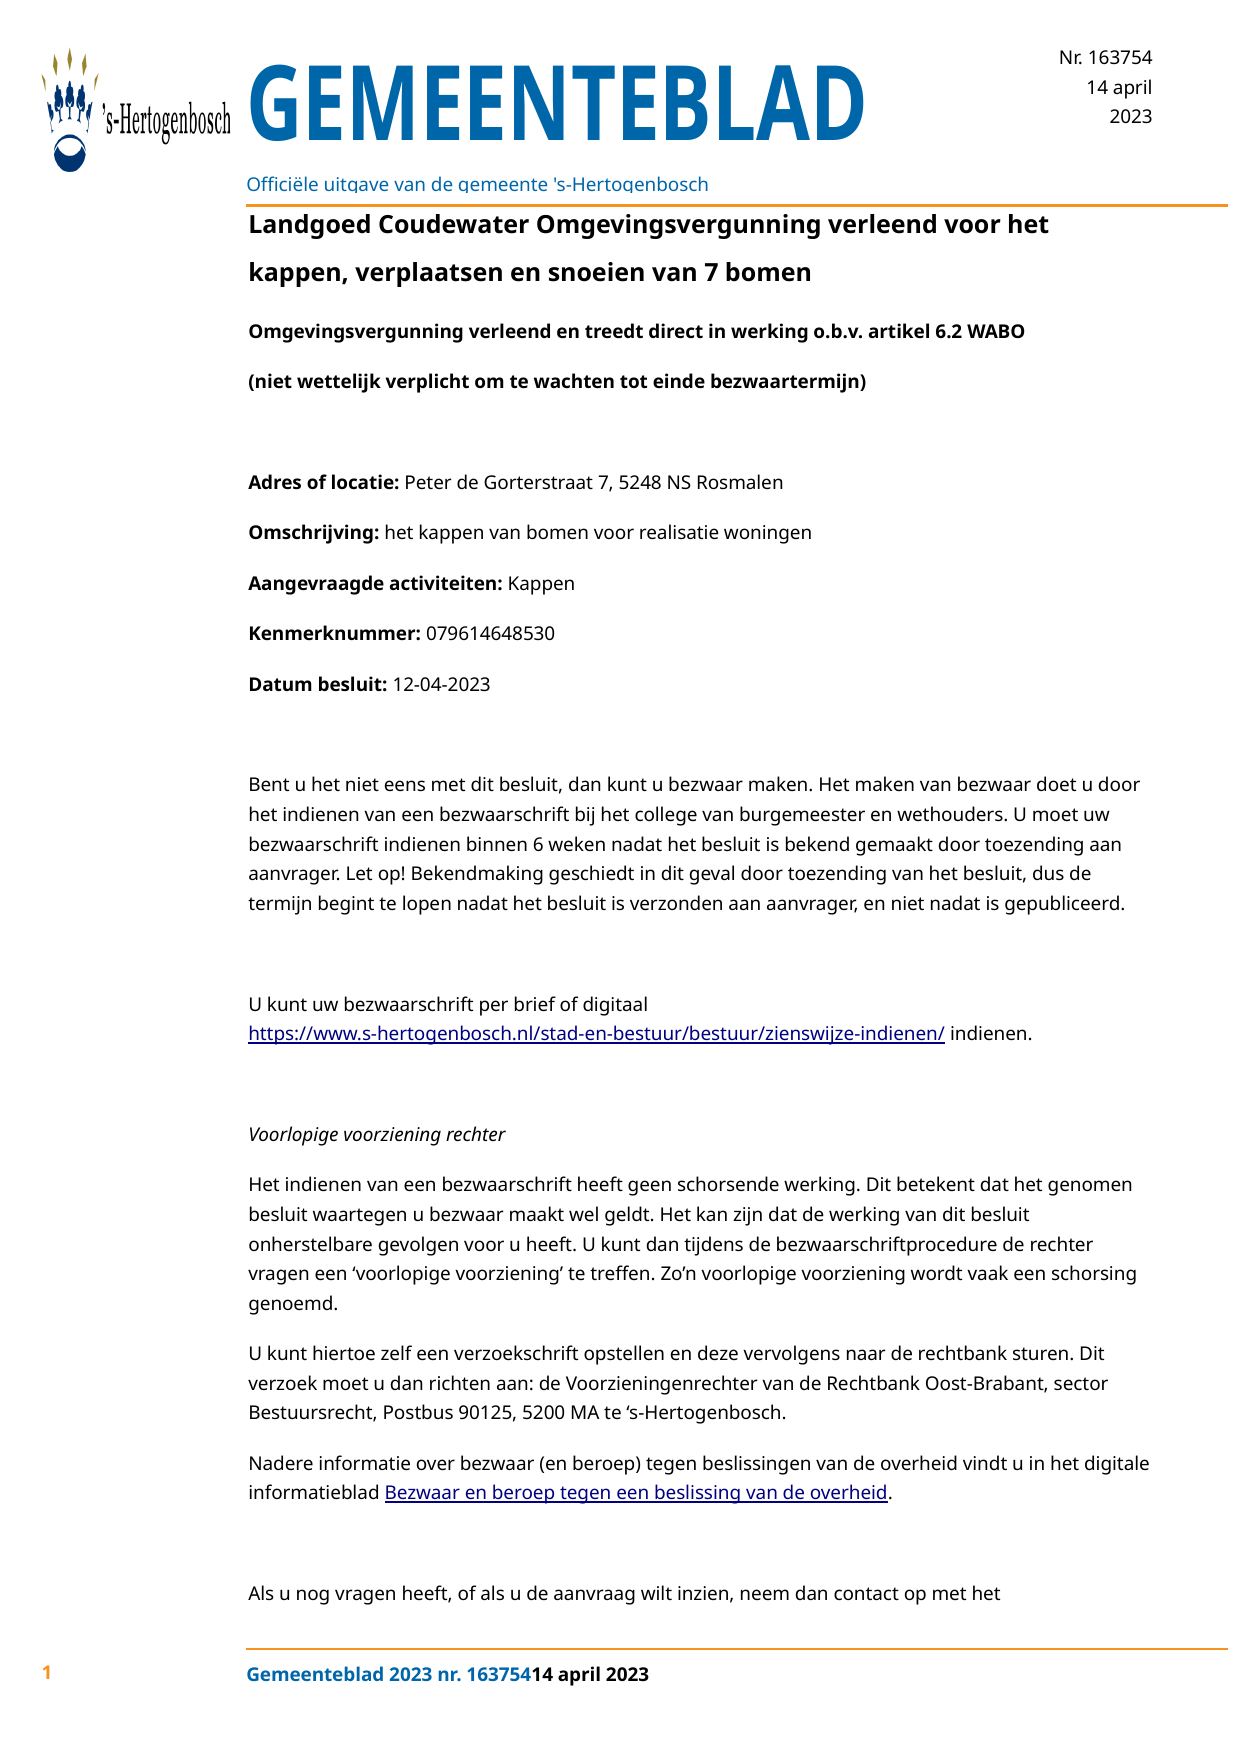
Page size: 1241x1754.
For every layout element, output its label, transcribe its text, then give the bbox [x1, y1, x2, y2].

text Adres of locatie: Peter de Gorterstraat 7, 5248 NS Rosmalen [248, 469, 1152, 495]
text Landgoed Coudewater Omgevingsvergunning verleend voor het kappen, verplaatsen en snoeien van 7 bomen [248, 207, 1152, 288]
text U kunt uw bezwaarschrift per brief of digitaal https://www.s-hertogenbosch.nl/stad-en-bestuur/bestuur/zienswijze-indienen/ indienen. [248, 991, 1152, 1046]
text Kenmerknummer: 079614648530 [248, 620, 1152, 646]
text Bent u het niet eens met dit besluit, dan kunt u bezwaar maken. Het maken van bezwaar doet u door het indienen van een bezwaarschrift bij het college van burgemeester en wethouders. U moet uw bezwaarschrift indienen binnen 6 weken nadat het besluit is bekend gemaakt door toezending aan aanvrager. Let op! Bekendmaking geschiedt in dit geval door toezending van het besluit, dus de termijn begint te lopen nadat het besluit is verzonden aan aanvrager, en niet nadat is gepubliceerd. [248, 772, 1152, 916]
text Omschrijving: het kappen van bomen voor realisatie woningen [248, 519, 1152, 545]
text (niet wettelijk verplicht om te wachten tot einde bezwaartermijn) [248, 368, 1152, 394]
text Het indienen van een bezwaarschrift heeft geen schorsende werking. Dit betekent dat het genomen besluit waartegen u bezwaar maakt wel geldt. Het kan zijn dat de werking van dit besluit onherstelbare gevolgen voor u heeft. U kunt dan tijdens de bezwaarschriftprocedure de rechter vragen een ‘voorlopige voorziening’ te treffen. Zo’n voorlopige voorziening wordt vaak een schorsing genoemd. [248, 1172, 1152, 1316]
text Omgevingsvergunning verleend en treedt direct in werking o.b.v. artikel 6.2 WABO [248, 318, 1152, 344]
text Nadere informatie over bezwaar (en beroep) tegen beslissingen van de overheid vindt u in het digitale informatieblad Bezwaar en beroep tegen een beslissing van de overheid. [248, 1450, 1152, 1505]
text Voorlopige voorziening rechter [248, 1121, 1152, 1147]
picture [41, 47, 231, 172]
text Datum besluit: 12-04-2023 [248, 671, 1152, 697]
text U kunt hiertoe zelf een verzoekschrift opstellen en deze vervolgens naar de rechtbank sturen. Dit verzoek moet u dan richten aan: de Voorzieningenrechter van de Rechtbank Oost-Brabant, sector Bestuursrecht, Postbus 90125, 5200 MA te ‘s-Hertogenbosch. [248, 1340, 1152, 1425]
text Aangevraagde activiteiten: Kappen [248, 570, 1152, 596]
text Als u nog vragen heeft, of als u de aanvraag wilt inzien, neem dan contact op met het [248, 1580, 1152, 1606]
